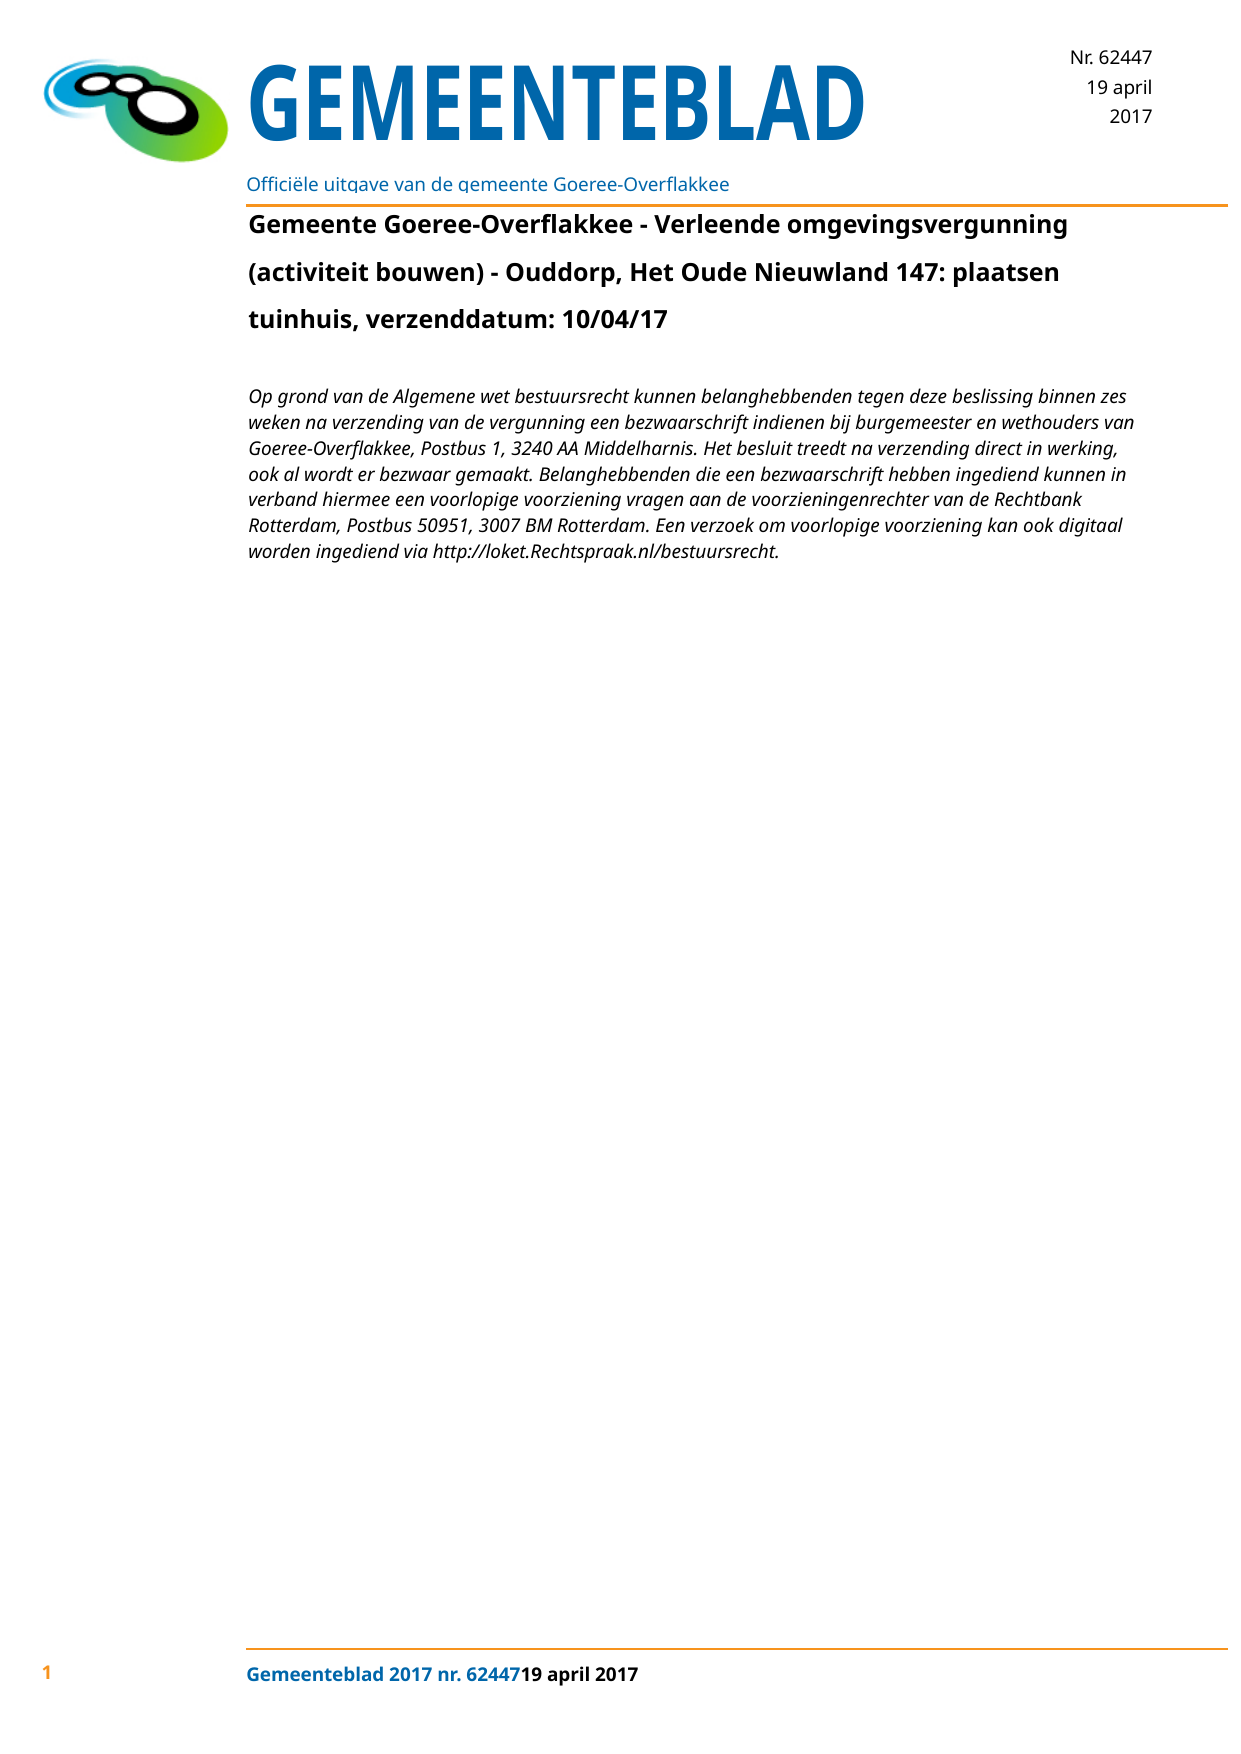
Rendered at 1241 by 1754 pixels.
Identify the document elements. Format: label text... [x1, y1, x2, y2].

text Op grond van de Algemene wet bestuursrecht kunnen belanghebbenden tegen deze beslissing binnen zes weken na verzending van de vergunning een bezwaarschrift indienen bij burgemeester en wethouders van Goeree-Overflakkee, Postbus 1, 3240 AA Middelharnis. Het besluit treedt na verzending direct in werking, ook al wordt er bezwaar gemaakt. Belanghebbenden die een bezwaarschrift hebben ingediend kunnen in verband hiermee een voorlopige voorziening vragen aan de voorzieningenrechter van de Rechtbank Rotterdam, Postbus 50951, 3007 BM Rotterdam. Een verzoek om voorlopige voorziening kan ook digitaal worden ingediend via http://loket.Rechtspraak.nl/bestuursrecht. [248, 384, 1152, 564]
text Gemeente Goeree-Overflakkee - Verleende omgevingsvergunning (activiteit bouwen) - Ouddorp, Het Oude Nieuwland 147: plaatsen tuinhuis, verzenddatum: 10/04/17 [248, 207, 1152, 336]
picture [41, 47, 231, 172]
